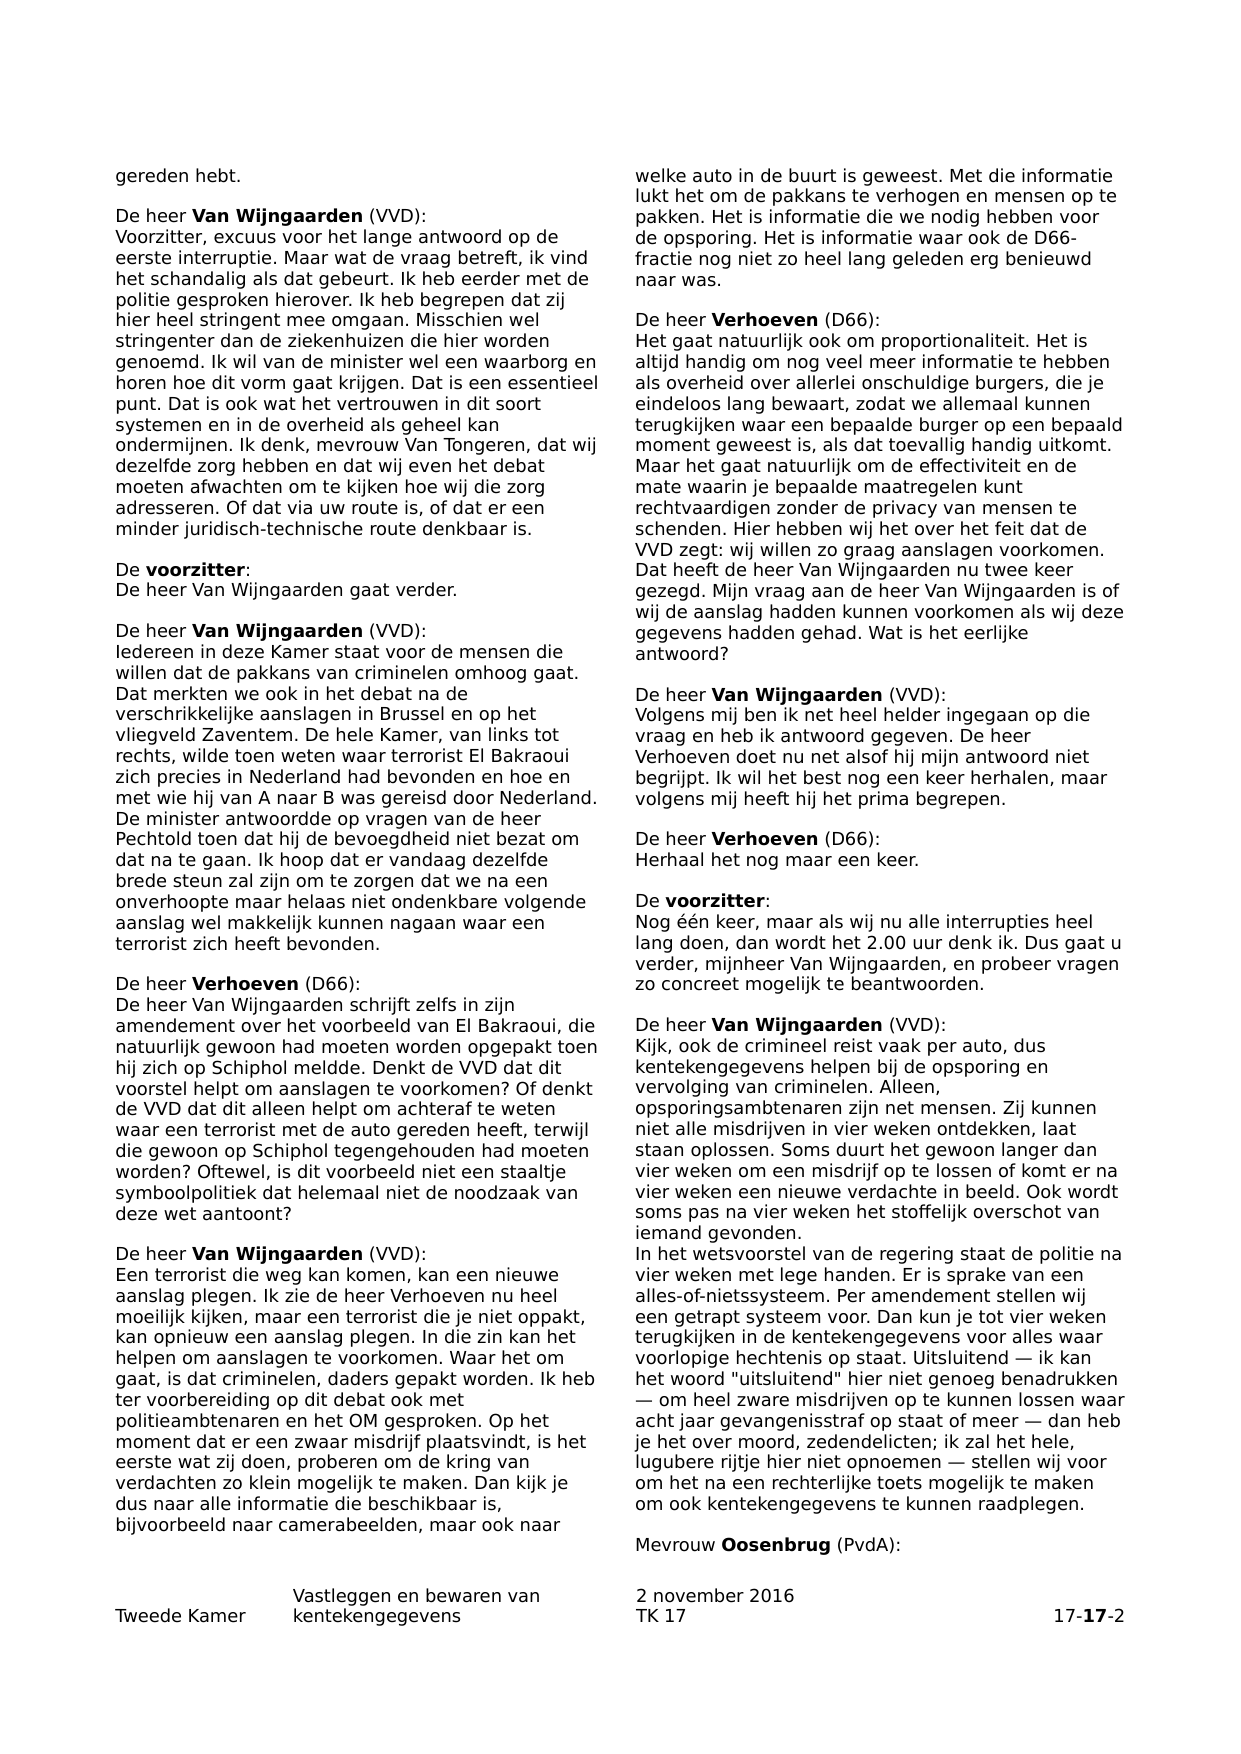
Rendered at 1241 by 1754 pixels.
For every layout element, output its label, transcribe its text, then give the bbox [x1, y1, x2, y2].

text De heer Verhoeven (D66): [115, 974, 605, 995]
text De voorzitter: [115, 559, 605, 580]
text Nog één keer, maar als wij nu alle interrupties heel lang doen, dan wordt het 2.00 uur denk ik. Dus gaat u verder, mijnheer Van Wijngaarden, en probeer vragen zo concreet mogelijk te beantwoorden. [635, 912, 1125, 995]
text De heer Van Wijngaarden (VVD): [635, 684, 1125, 705]
text De heer Van Wijngaarden (VVD): [115, 621, 605, 642]
text De heer Van Wijngaarden schrijft zelfs in zijn amendement over het voorbeeld van El Bakraoui, die natuurlijk gewoon had moeten worden opgepakt toen hij zich op Schiphol meldde. Denkt de VVD dat dit voorstel helpt om aanslagen te voorkomen? Of denkt de VVD dat dit alleen helpt om achteraf te weten waar een terrorist met de auto gereden heeft, terwijl die gewoon op Schiphol tegengehouden had moeten worden? Oftewel, is dit voorbeeld niet een staaltje symboolpolitiek dat helemaal niet de noodzaak van deze wet aantoont? [115, 995, 605, 1224]
text Voorzitter, excuus voor het lange antwoord op de eerste interruptie. Maar wat de vraag betreft, ik vind het schandalig als dat gebeurt. Ik heb eerder met de politie gesproken hierover. Ik heb begrepen dat zij hier heel stringent mee omgaan. Misschien wel stringenter dan de ziekenhuizen die hier worden genoemd. Ik wil van de minister wel een waarborg en horen hoe dit vorm gaat krijgen. Dat is een essentieel punt. Dat is ook wat het vertrouwen in dit soort systemen en in de overheid als geheel kan ondermijnen. Ik denk, mevrouw Van Tongeren, dat wij dezelfde zorg hebben en dat wij even het debat moeten afwachten om te kijken hoe wij die zorg adresseren. Of dat via uw route is, of dat er een minder juridisch-technische route denkbaar is. [115, 227, 605, 539]
text Herhaal het nog maar een keer. [635, 850, 1125, 871]
text gereden hebt. [115, 165, 605, 186]
text Mevrouw Oosenbrug (PvdA): [635, 1535, 1125, 1556]
text De heer Van Wijngaarden gaat verder. [115, 580, 605, 601]
text Het gaat natuurlijk ook om proportionaliteit. Het is altijd handig om nog veel meer informatie te hebben als overheid over allerlei onschuldige burgers, die je eindeloos lang bewaart, zodat we allemaal kunnen terugkijken waar een bepaalde burger op een bepaald moment geweest is, als dat toevallig handig uitkomt. Maar het gaat natuurlijk om de effectiviteit en de mate waarin je bepaalde maatregelen kunt rechtvaardigen zonder de privacy van mensen te schenden. Hier hebben wij het over het feit dat de VVD zegt: wij willen zo graag aanslagen voorkomen. Dat heeft de heer Van Wijngaarden nu twee keer gezegd. Mijn vraag aan de heer Van Wijngaarden is of wij de aanslag hadden kunnen voorkomen als wij deze gegevens hadden gehad. Wat is het eerlijke antwoord? [635, 331, 1125, 664]
text Iedereen in deze Kamer staat voor de mensen die willen dat de pakkans van criminelen omhoog gaat. Dat merkten we ook in het debat na de verschrikkelijke aanslagen in Brussel en op het vliegveld Zaventem. De hele Kamer, van links tot rechts, wilde toen weten waar terrorist El Bakraoui zich precies in Nederland had bevonden en hoe en met wie hij van A naar B was gereisd door Nederland. De minister antwoordde op vragen van de heer Pechtold toen dat hij de bevoegdheid niet bezat om dat na te gaan. Ik hoop dat er vandaag dezelfde brede steun zal zijn om te zorgen dat we na een onverhoopte maar helaas niet ondenkbare volgende aanslag wel makkelijk kunnen nagaan waar een terrorist zich heeft bevonden. [115, 642, 605, 954]
text Volgens mij ben ik net heel helder ingegaan op die vraag en heb ik antwoord gegeven. De heer Verhoeven doet nu net alsof hij mijn antwoord niet begrijpt. Ik wil het best nog een keer herhalen, maar volgens mij heeft hij het prima begrepen. [635, 705, 1125, 809]
text In het wetsvoorstel van de regering staat de politie na vier weken met lege handen. Er is sprake van een alles-of-nietssysteem. Per amendement stellen wij een getrapt systeem voor. Dan kun je tot vier weken terugkijken in de kentekengegevens voor alles waar voorlopige hechtenis op staat. Uitsluitend — ik kan het woord "uitsluitend" hier niet genoeg benadrukken — om heel zware misdrijven op te kunnen lossen waar acht jaar gevangenisstraf op staat of meer — dan heb je het over moord, zedendelicten; ik zal het hele, lugubere rijtje hier niet opnoemen — stellen wij voor om het na een rechterlijke toets mogelijk te maken om ook kentekengegevens te kunnen raadplegen. [635, 1244, 1125, 1515]
text De heer Van Wijngaarden (VVD): [115, 206, 605, 227]
text Een terrorist die weg kan komen, kan een nieuwe aanslag plegen. Ik zie de heer Verhoeven nu heel moeilijk kijken, maar een terrorist die je niet oppakt, kan opnieuw een aanslag plegen. In die zin kan het helpen om aanslagen te voorkomen. Waar het om gaat, is dat criminelen, daders gepakt worden. Ik heb ter voorbereiding op dit debat ook met politieambtenaren en het OM gesproken. Op het moment dat er een zwaar misdrijf plaatsvindt, is het eerste wat zij doen, proberen om de kring van verdachten zo klein mogelijk te maken. Dan kijk je dus naar alle informatie die beschikbaar is, bijvoorbeeld naar camerabeelden, maar ook naar [115, 1265, 605, 1536]
text De heer Verhoeven (D66): [635, 829, 1125, 850]
text De heer Van Wijngaarden (VVD): [635, 1015, 1125, 1036]
text welke auto in de buurt is geweest. Met die informatie lukt het om de pakkans te verhogen en mensen op te pakken. Het is informatie die we nodig hebben voor de opsporing. Het is informatie waar ook de D66-fractie nog niet zo heel lang geleden erg benieuwd naar was. [635, 165, 1125, 290]
text Kijk, ook de crimineel reist vaak per auto, dus kentekengegevens helpen bij de opsporing en vervolging van criminelen. Alleen, opsporingsambtenaren zijn net mensen. Zij kunnen niet alle misdrijven in vier weken ontdekken, laat staan oplossen. Soms duurt het gewoon langer dan vier weken om een misdrijf op te lossen of komt er na vier weken een nieuwe verdachte in beeld. Ook wordt soms pas na vier weken het stoffelijk overschot van iemand gevonden. [635, 1036, 1125, 1244]
text De voorzitter: [635, 891, 1125, 912]
text De heer Van Wijngaarden (VVD): [115, 1244, 605, 1265]
text De heer Verhoeven (D66): [635, 310, 1125, 331]
